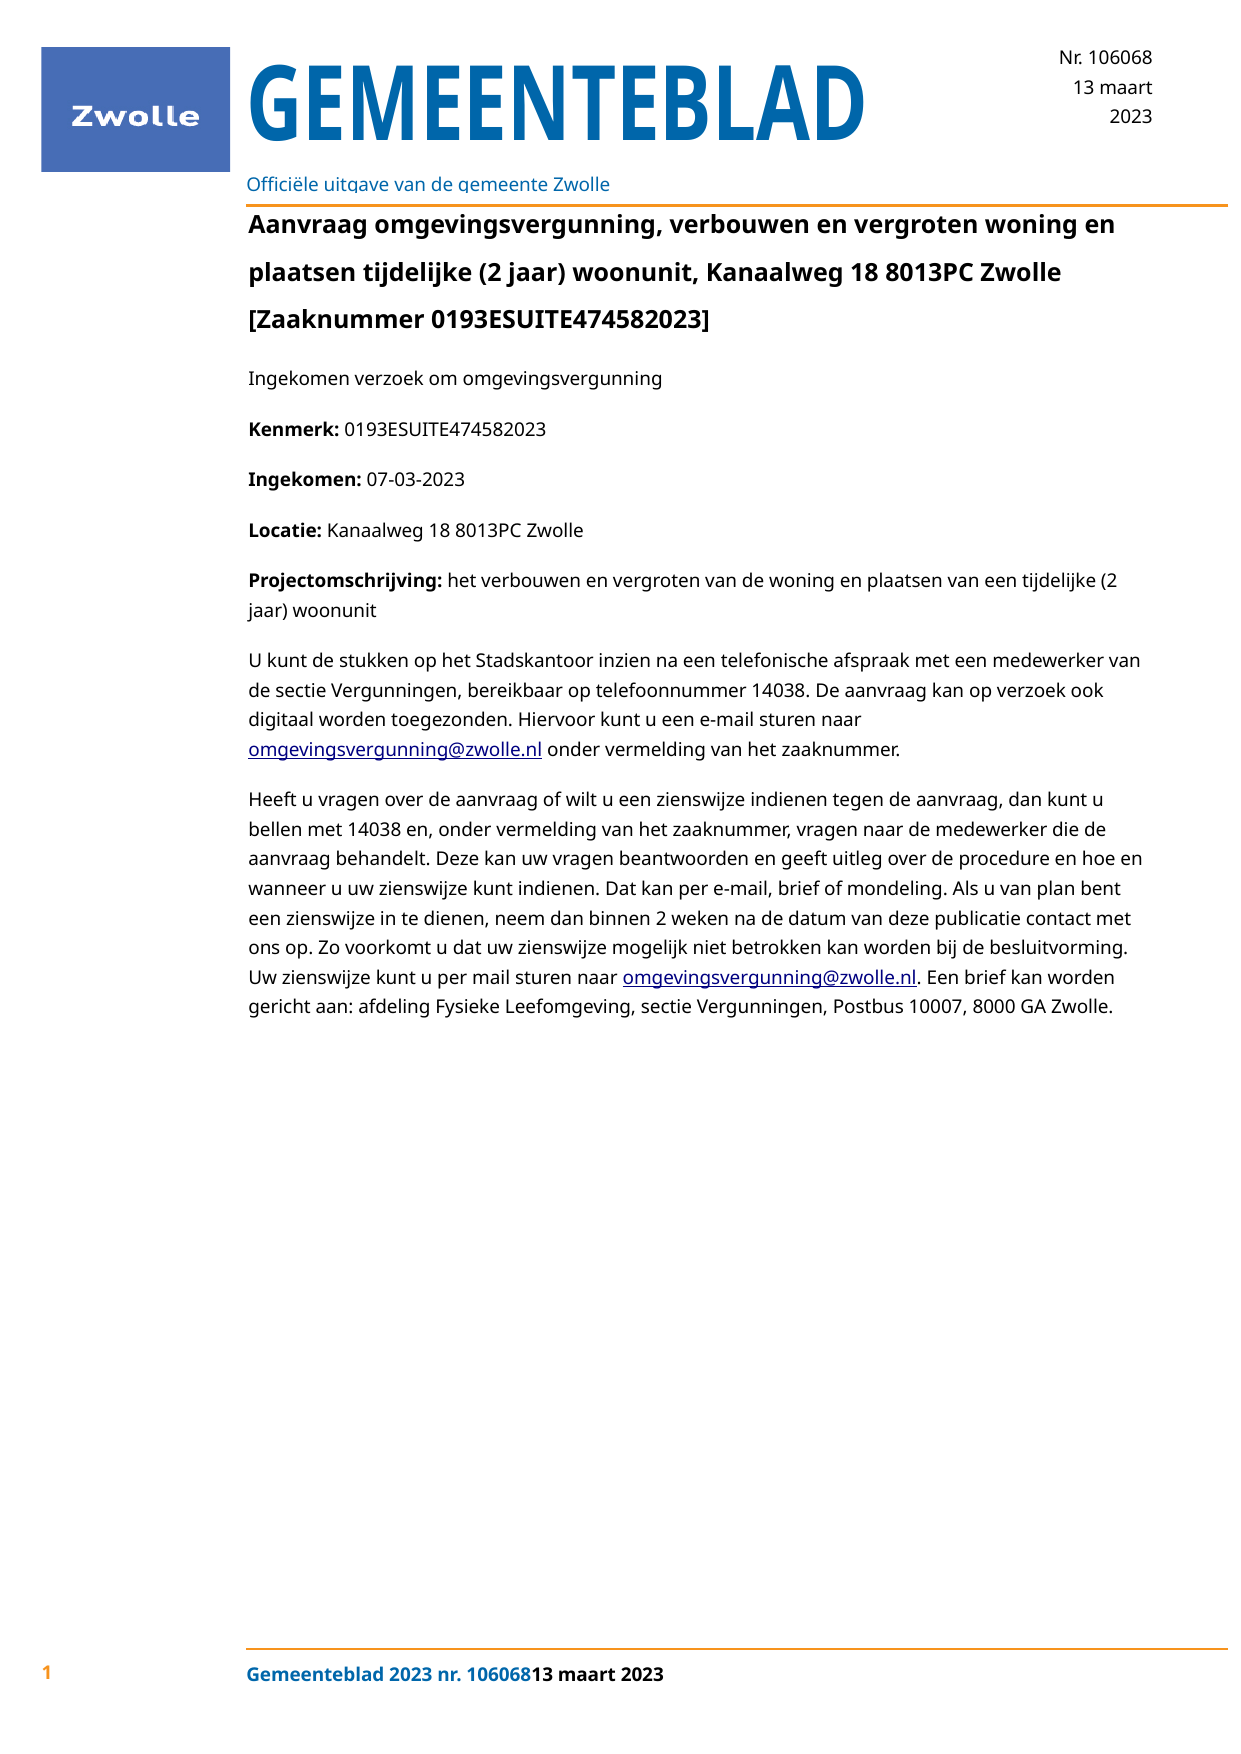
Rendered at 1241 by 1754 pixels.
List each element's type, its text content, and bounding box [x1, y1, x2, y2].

text Ingekomen verzoek om omgevingsvergunning [248, 366, 1152, 391]
text U kunt de stukken op het Stadskantoor inzien na een telefonische afspraak met een medewerker van de sectie Vergunningen, bereikbaar op telefoonnummer 14038. De aanvraag kan op verzoek ook digitaal worden toegezonden. Hiervoor kunt u een e-mail sturen naar omgevingsvergunning@zwolle.nl onder vermelding van het zaaknummer. [248, 647, 1152, 762]
text Projectomschrijving: het verbouwen en vergroten van de woning en plaatsen van een tijdelijke (2 jaar) woonunit [248, 567, 1152, 622]
picture [41, 47, 231, 172]
text Ingekomen: 07-03-2023 [248, 466, 1152, 492]
text Heeft u vragen over de aanvraag of wilt u een zienswijze indienen tegen de aanvraag, dan kunt u bellen met 14038 en, onder vermelding van het zaaknummer, vragen naar de medewerker die de aanvraag behandelt. Deze kan uw vragen beantwoorden en geeft uitleg over de procedure en hoe en wanneer u uw zienswijze kunt indienen. Dat kan per e-mail, brief of mondeling. Als u van plan bent een zienswijze in te dienen, neem dan binnen 2 weken na de datum van deze publicatie contact met ons op. Zo voorkomt u dat uw zienswijze mogelijk niet betrokken kan worden bij de besluitvorming. Uw zienswijze kunt u per mail sturen naar omgevingsvergunning@zwolle.nl. Een brief kan worden gericht aan: afdeling Fysieke Leefomgeving, sectie Vergunningen, Postbus 10007, 8000 GA Zwolle. [248, 786, 1152, 1019]
text Aanvraag omgevingsvergunning, verbouwen en vergroten woning en plaatsen tijdelijke (2 jaar) woonunit, Kanaalweg 18 8013PC Zwolle [Zaaknummer 0193ESUITE474582023] [248, 207, 1152, 336]
text Locatie: Kanaalweg 18 8013PC Zwolle [248, 517, 1152, 542]
text Kenmerk: 0193ESUITE474582023 [248, 416, 1152, 442]
